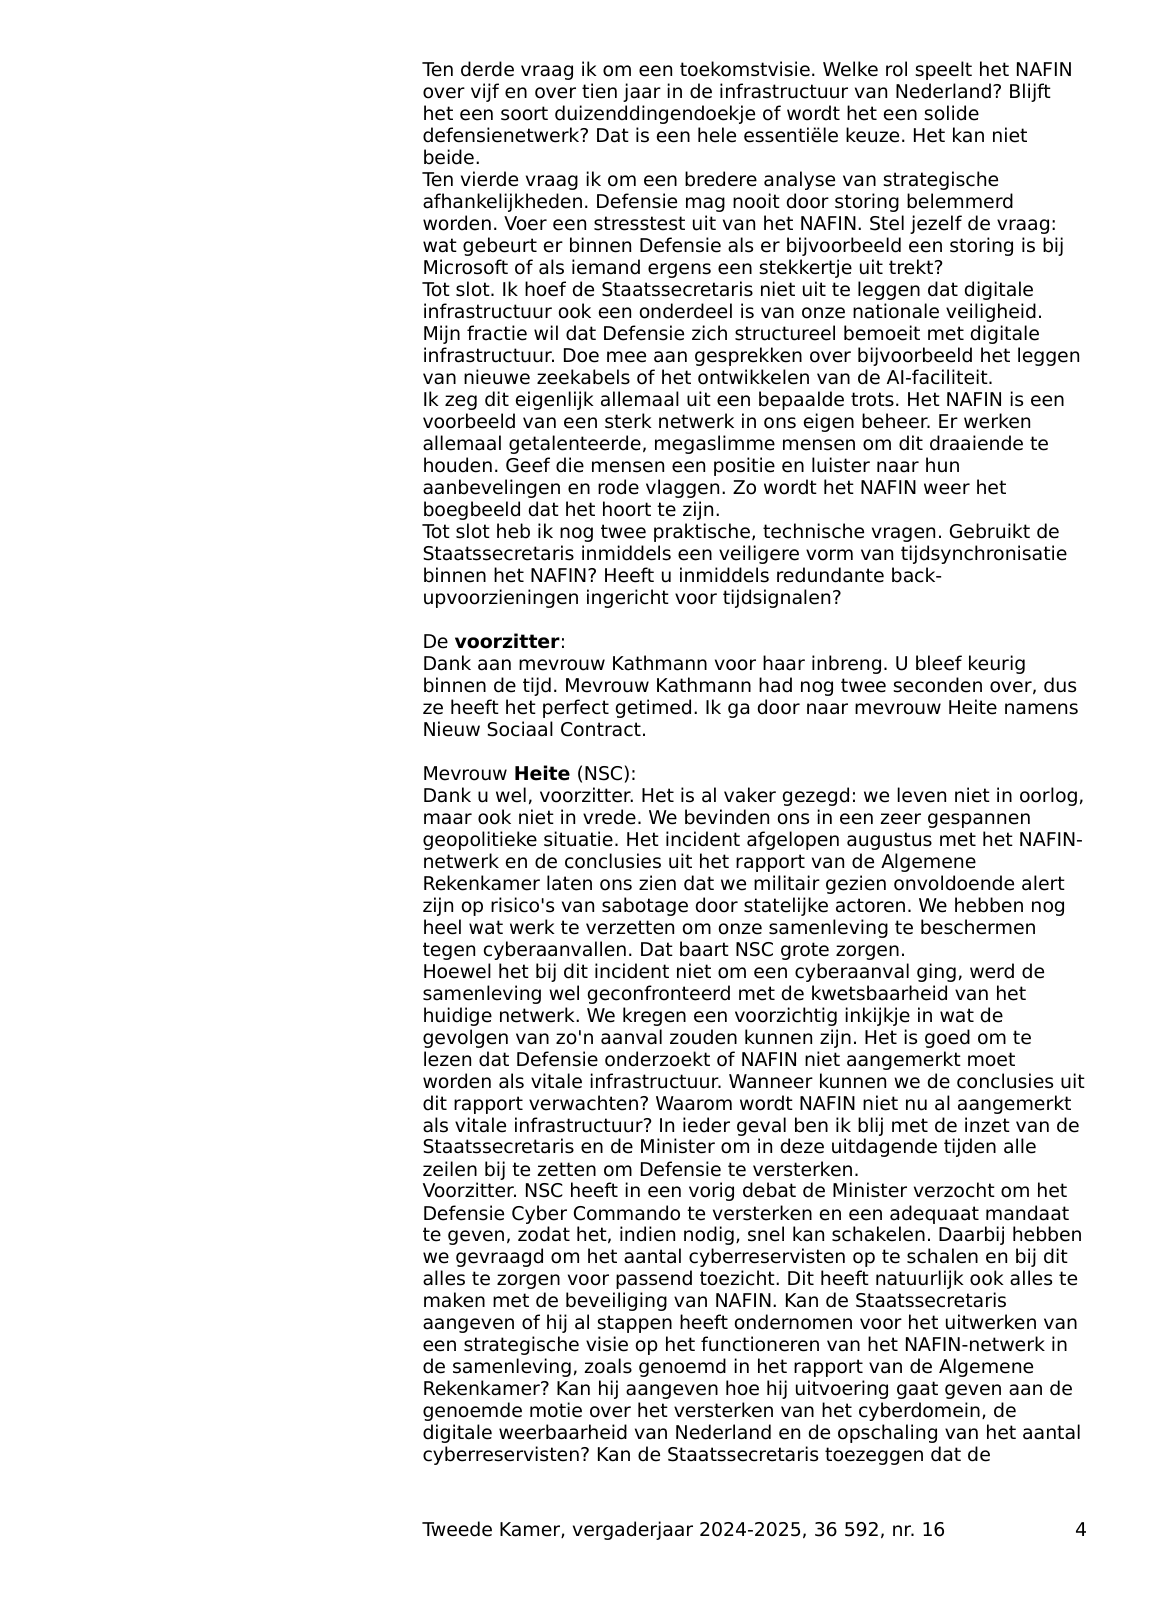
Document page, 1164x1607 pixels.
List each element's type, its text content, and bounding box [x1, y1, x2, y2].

text Voorzitter. NSC heeft in een vorig debat de Minister verzocht om het Defensie Cyber Commando te versterken en een adequaat mandaat te geven, zodat het, indien nodig, snel kan schakelen. Daarbij hebben we gevraagd om het aantal cyberreservisten op te schalen en bij dit alles te zorgen voor passend toezicht. Dit heeft natuurlijk ook alles te maken met de beveiliging van NAFIN. Kan de Staatssecretaris aangeven of hij al stappen heeft ondernomen voor het uitwerken van een strategische visie op het functioneren van het NAFIN-netwerk in de samenleving, zoals genoemd in het rapport van de Algemene Rekenkamer? Kan hij aangeven hoe hij uitvoering gaat geven aan de genoemde motie over het versterken van het cyberdomein, de digitale weerbaarheid van Nederland en de opschaling van het aantal cyberreservisten? Kan de Staatssecretaris toezeggen dat de [422, 1180, 1087, 1466]
text Hoewel het bij dit incident niet om een cyberaanval ging, werd de samenleving wel geconfronteerd met de kwetsbaarheid van het huidige netwerk. We kregen een voorzichtig inkijkje in wat de gevolgen van zo'n aanval zouden kunnen zijn. Het is goed om te lezen dat Defensie onderzoekt of NAFIN niet aangemerkt moet worden als vitale infrastructuur. Wanneer kunnen we de conclusies uit dit rapport verwachten? Waarom wordt NAFIN niet nu al aangemerkt als vitale infrastructuur? In ieder geval ben ik blij met de inzet van de Staatssecretaris en de Minister om in deze uitdagende tijden alle zeilen bij te zetten om Defensie te versterken. [422, 961, 1087, 1180]
text Mevrouw Heite (NSC): [422, 763, 1087, 785]
text Ik zeg dit eigenlijk allemaal uit een bepaalde trots. Het NAFIN is een voorbeeld van een sterk netwerk in ons eigen beheer. Er werken allemaal getalenteerde, megaslimme mensen om dit draaiende te houden. Geef die mensen een positie en luister naar hun aanbevelingen en rode vlaggen. Zo wordt het NAFIN weer het boegbeeld dat het hoort te zijn. [422, 389, 1087, 521]
text Tot slot. Ik hoef de Staatssecretaris niet uit te leggen dat digitale infrastructuur ook een onderdeel is van onze nationale veiligheid. Mijn fractie wil dat Defensie zich structureel bemoeit met digitale infrastructuur. Doe mee aan gesprekken over bijvoorbeeld het leggen van nieuwe zeekabels of het ontwikkelen van de AI-faciliteit. [422, 279, 1087, 389]
text Ten derde vraag ik om een toekomstvisie. Welke rol speelt het NAFIN over vijf en over tien jaar in de infrastructuur van Nederland? Blijft het een soort duizenddingendoekje of wordt het een solide defensienetwerk? Dat is een hele essentiële keuze. Het kan niet beide. [422, 59, 1087, 169]
text Ten vierde vraag ik om een bredere analyse van strategische afhankelijkheden. Defensie mag nooit door storing belemmerd worden. Voer een stresstest uit van het NAFIN. Stel jezelf de vraag: wat gebeurt er binnen Defensie als er bijvoorbeeld een storing is bij Microsoft of als iemand ergens een stekkertje uit trekt? [422, 169, 1087, 279]
text Dank u wel, voorzitter. Het is al vaker gezegd: we leven niet in oorlog, maar ook niet in vrede. We bevinden ons in een zeer gespannen geopolitieke situatie. Het incident afgelopen augustus met het NAFIN-netwerk en de conclusies uit het rapport van de Algemene Rekenkamer laten ons zien dat we militair gezien onvoldoende alert zijn op risico's van sabotage door statelijke actoren. We hebben nog heel wat werk te verzetten om onze samenleving te beschermen tegen cyberaanvallen. Dat baart NSC grote zorgen. [422, 785, 1087, 961]
text Dank aan mevrouw Kathmann voor haar inbreng. U bleef keurig binnen de tijd. Mevrouw Kathmann had nog twee seconden over, dus ze heeft het perfect getimed. Ik ga door naar mevrouw Heite namens Nieuw Sociaal Contract. [422, 653, 1087, 741]
text Tot slot heb ik nog twee praktische, technische vragen. Gebruikt de Staatssecretaris inmiddels een veiligere vorm van tijdsynchronisatie binnen het NAFIN? Heeft u inmiddels redundante back-upvoorzieningen ingericht voor tijdsignalen? [422, 521, 1087, 608]
text De voorzitter: [422, 631, 1087, 653]
